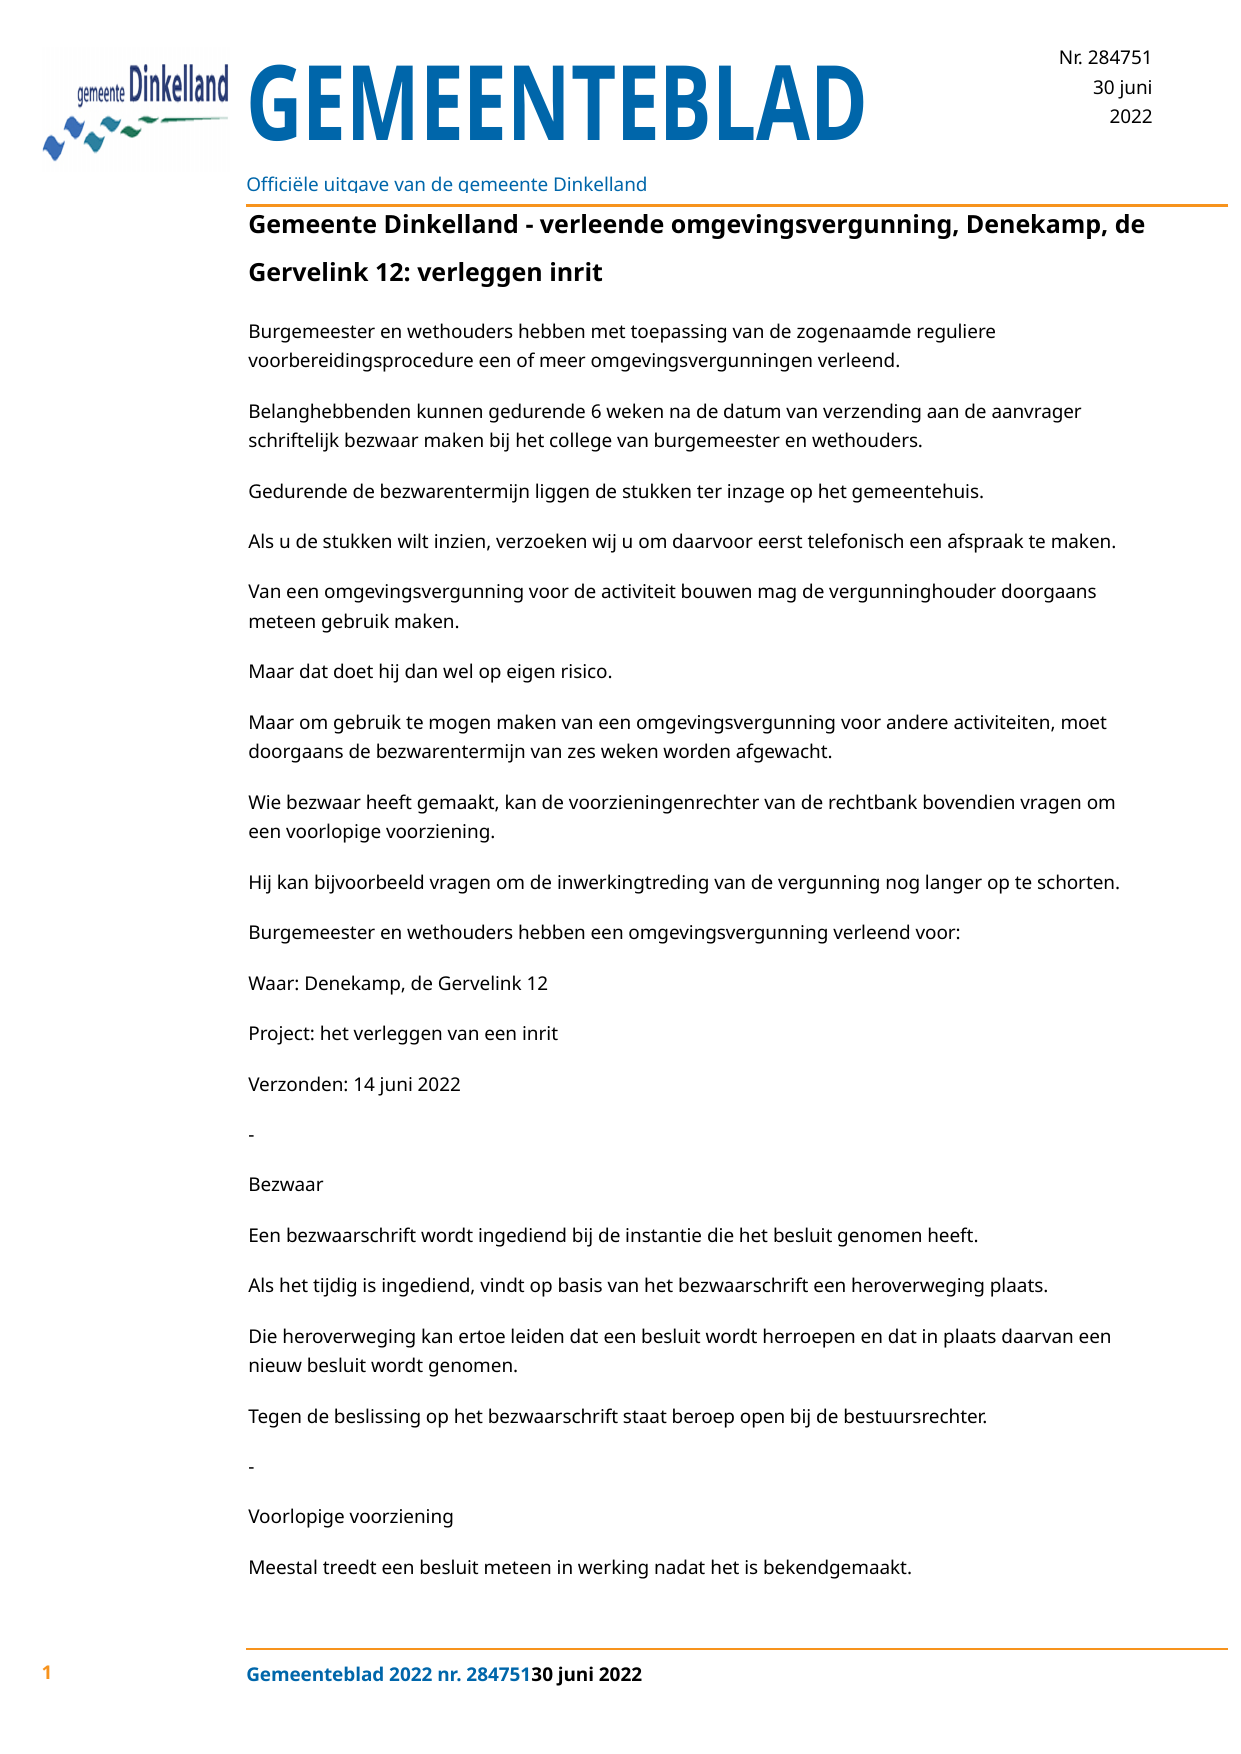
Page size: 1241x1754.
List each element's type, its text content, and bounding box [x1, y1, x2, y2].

text Tegen de beslissing op het bezwaarschrift staat beroep open bij de bestuursrechter. [248, 1403, 1152, 1429]
text Als u de stukken wilt inzien, verzoeken wij u om daarvoor eerst telefonisch een afspraak te maken. [248, 528, 1152, 554]
text Waar: Denekamp, de Gervelink 12 [248, 970, 1152, 996]
text - [248, 1121, 1152, 1147]
text Gedurende de bezwarentermijn liggen de stukken ter inzage op het gemeentehuis. [248, 478, 1152, 504]
text Voorlopige voorziening [248, 1504, 1152, 1529]
text Hij kan bijvoorbeeld vragen om de inwerkingtreding van de vergunning nog langer op te schorten. [248, 869, 1152, 895]
text Die heroverweging kan ertoe leiden dat een besluit wordt herroepen en dat in plaats daarvan een nieuw besluit wordt genomen. [248, 1323, 1152, 1378]
text Bezwaar [248, 1172, 1152, 1197]
text Belanghebbenden kunnen gedurende 6 weken na de datum van verzending aan de aanvrager schriftelijk bezwaar maken bij het college van burgemeester en wethouders. [248, 398, 1152, 453]
picture [41, 47, 231, 172]
text Als het tijdig is ingediend, vindt op basis van het bezwaarschrift een heroverweging plaats. [248, 1272, 1152, 1298]
text Van een omgevingsvergunning voor de activiteit bouwen mag de vergunninghouder doorgaans meteen gebruik maken. [248, 579, 1152, 634]
text Maar dat doet hij dan wel op eigen risico. [248, 659, 1152, 684]
text Wie bezwaar heeft gemaakt, kan de voorzieningenrechter van de rechtbank bovendien vragen om een voorlopige voorziening. [248, 789, 1152, 844]
text - [248, 1453, 1152, 1479]
text Een bezwaarschrift wordt ingediend bij de instantie die het besluit genomen heeft. [248, 1222, 1152, 1248]
text Burgemeester en wethouders hebben met toepassing van de zogenaamde reguliere voorbereidingsprocedure een of meer omgevingsvergunningen verleend. [248, 318, 1152, 373]
text Project: het verleggen van een inrit [248, 1020, 1152, 1046]
text Burgemeester en wethouders hebben een omgevingsvergunning verleend voor: [248, 919, 1152, 945]
text Meestal treedt een besluit meteen in werking nadat het is bekendgemaakt. [248, 1554, 1152, 1580]
text Gemeente Dinkelland - verleende omgevingsvergunning, Denekamp, de Gervelink 12: verleggen inrit [248, 207, 1152, 288]
text Maar om gebruik te mogen maken van een omgevingsvergunning voor andere activiteiten, moet doorgaans de bezwarentermijn van zes weken worden afgewacht. [248, 709, 1152, 764]
text Verzonden: 14 juni 2022 [248, 1071, 1152, 1097]
